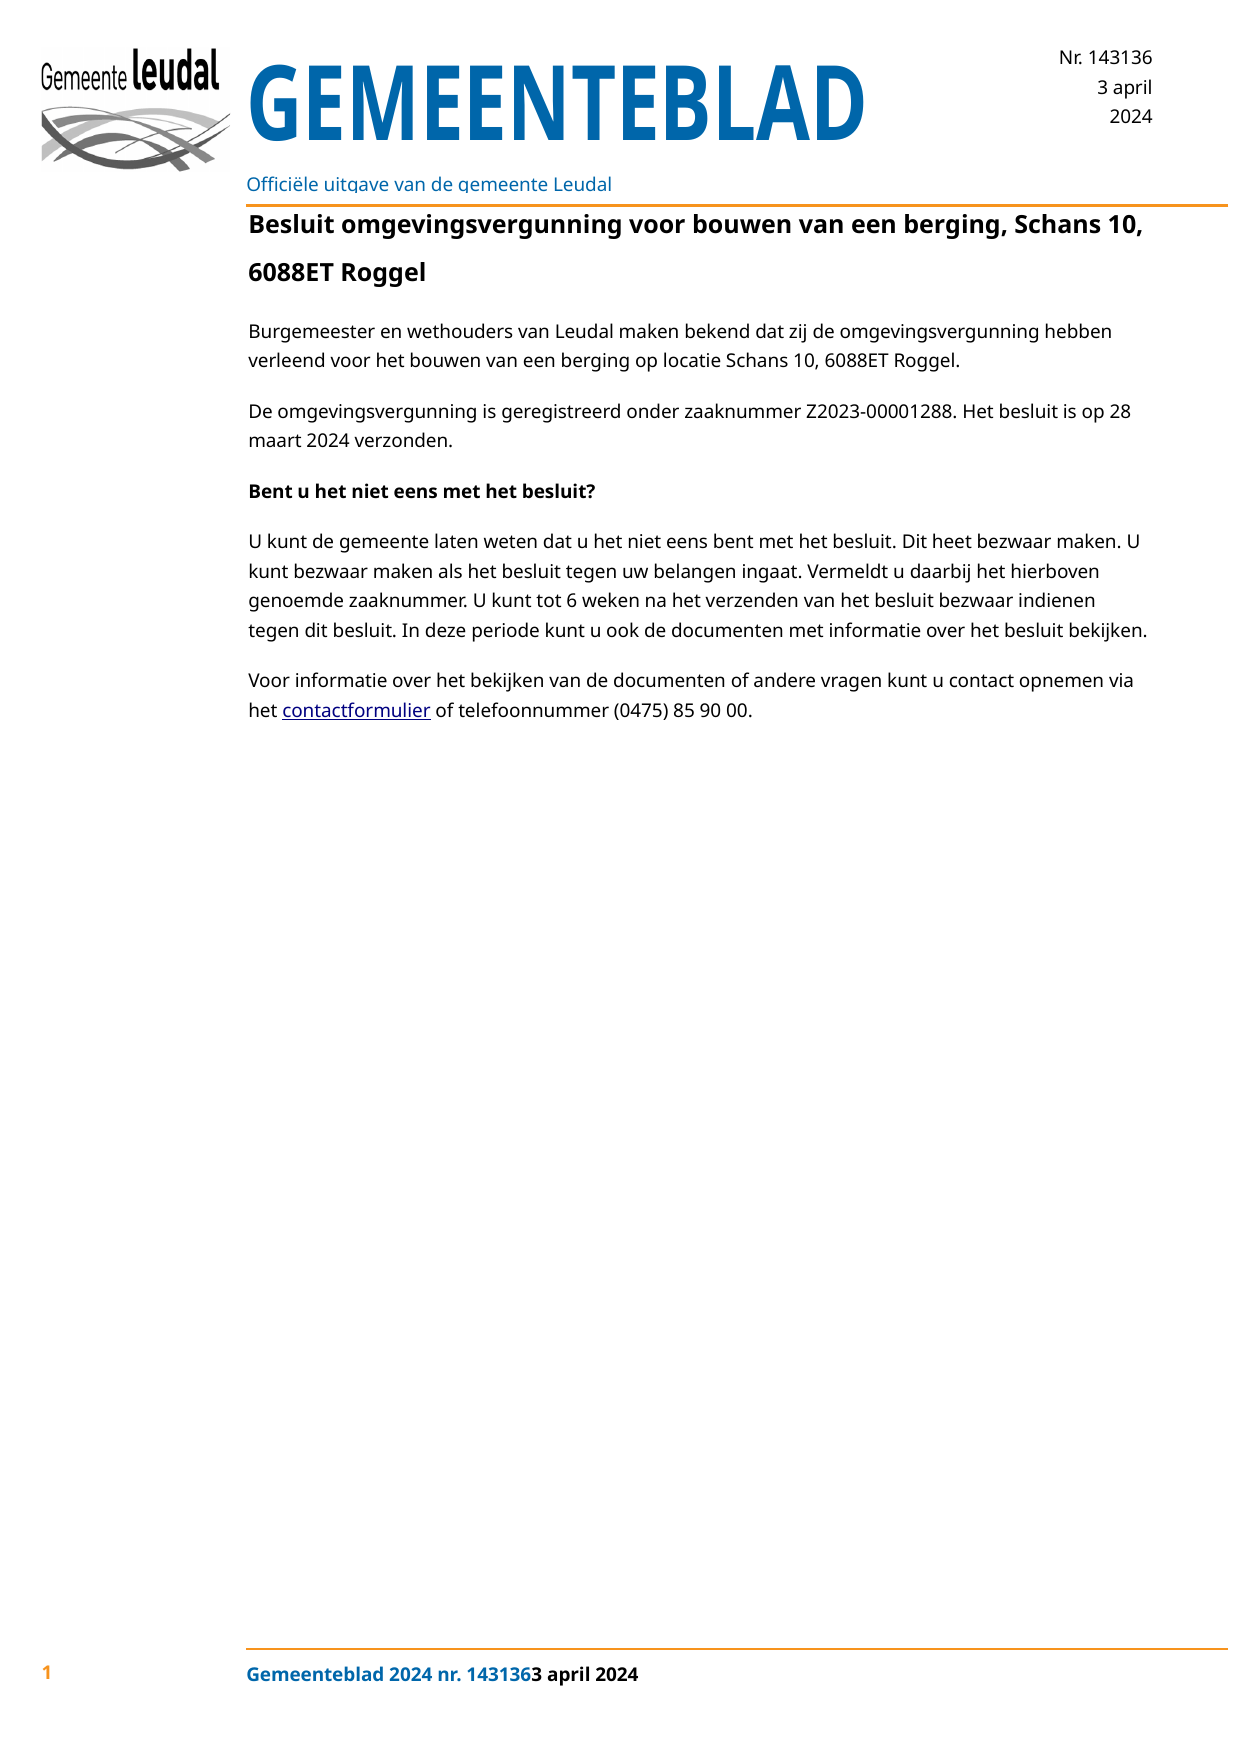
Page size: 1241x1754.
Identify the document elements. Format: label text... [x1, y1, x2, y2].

text Burgemeester en wethouders van Leudal maken bekend dat zij de omgevingsvergunning hebben verleend voor het bouwen van een berging op locatie Schans 10, 6088ET Roggel. [248, 318, 1152, 373]
text Bent u het niet eens met het besluit? [248, 478, 1152, 504]
text U kunt de gemeente laten weten dat u het niet eens bent met het besluit. Dit heet bezwaar maken. U kunt bezwaar maken als het besluit tegen uw belangen ingaat. Vermeldt u daarbij het hierboven genoemde zaaknummer. U kunt tot 6 weken na het verzenden van het besluit bezwaar indienen tegen dit besluit. In deze periode kunt u ook de documenten met informatie over het besluit bekijken. [248, 528, 1152, 643]
text Besluit omgevingsvergunning voor bouwen van een berging, Schans 10, 6088ET Roggel [248, 207, 1152, 288]
text De omgevingsvergunning is geregistreerd onder zaaknummer Z2023-00001288. Het besluit is op 28 maart 2024 verzonden. [248, 398, 1152, 453]
picture [41, 47, 231, 172]
text Voor informatie over het bekijken van de documenten of andere vragen kunt u contact opnemen via het contactformulier of telefoonnummer (0475) 85 90 00. [248, 667, 1152, 723]
